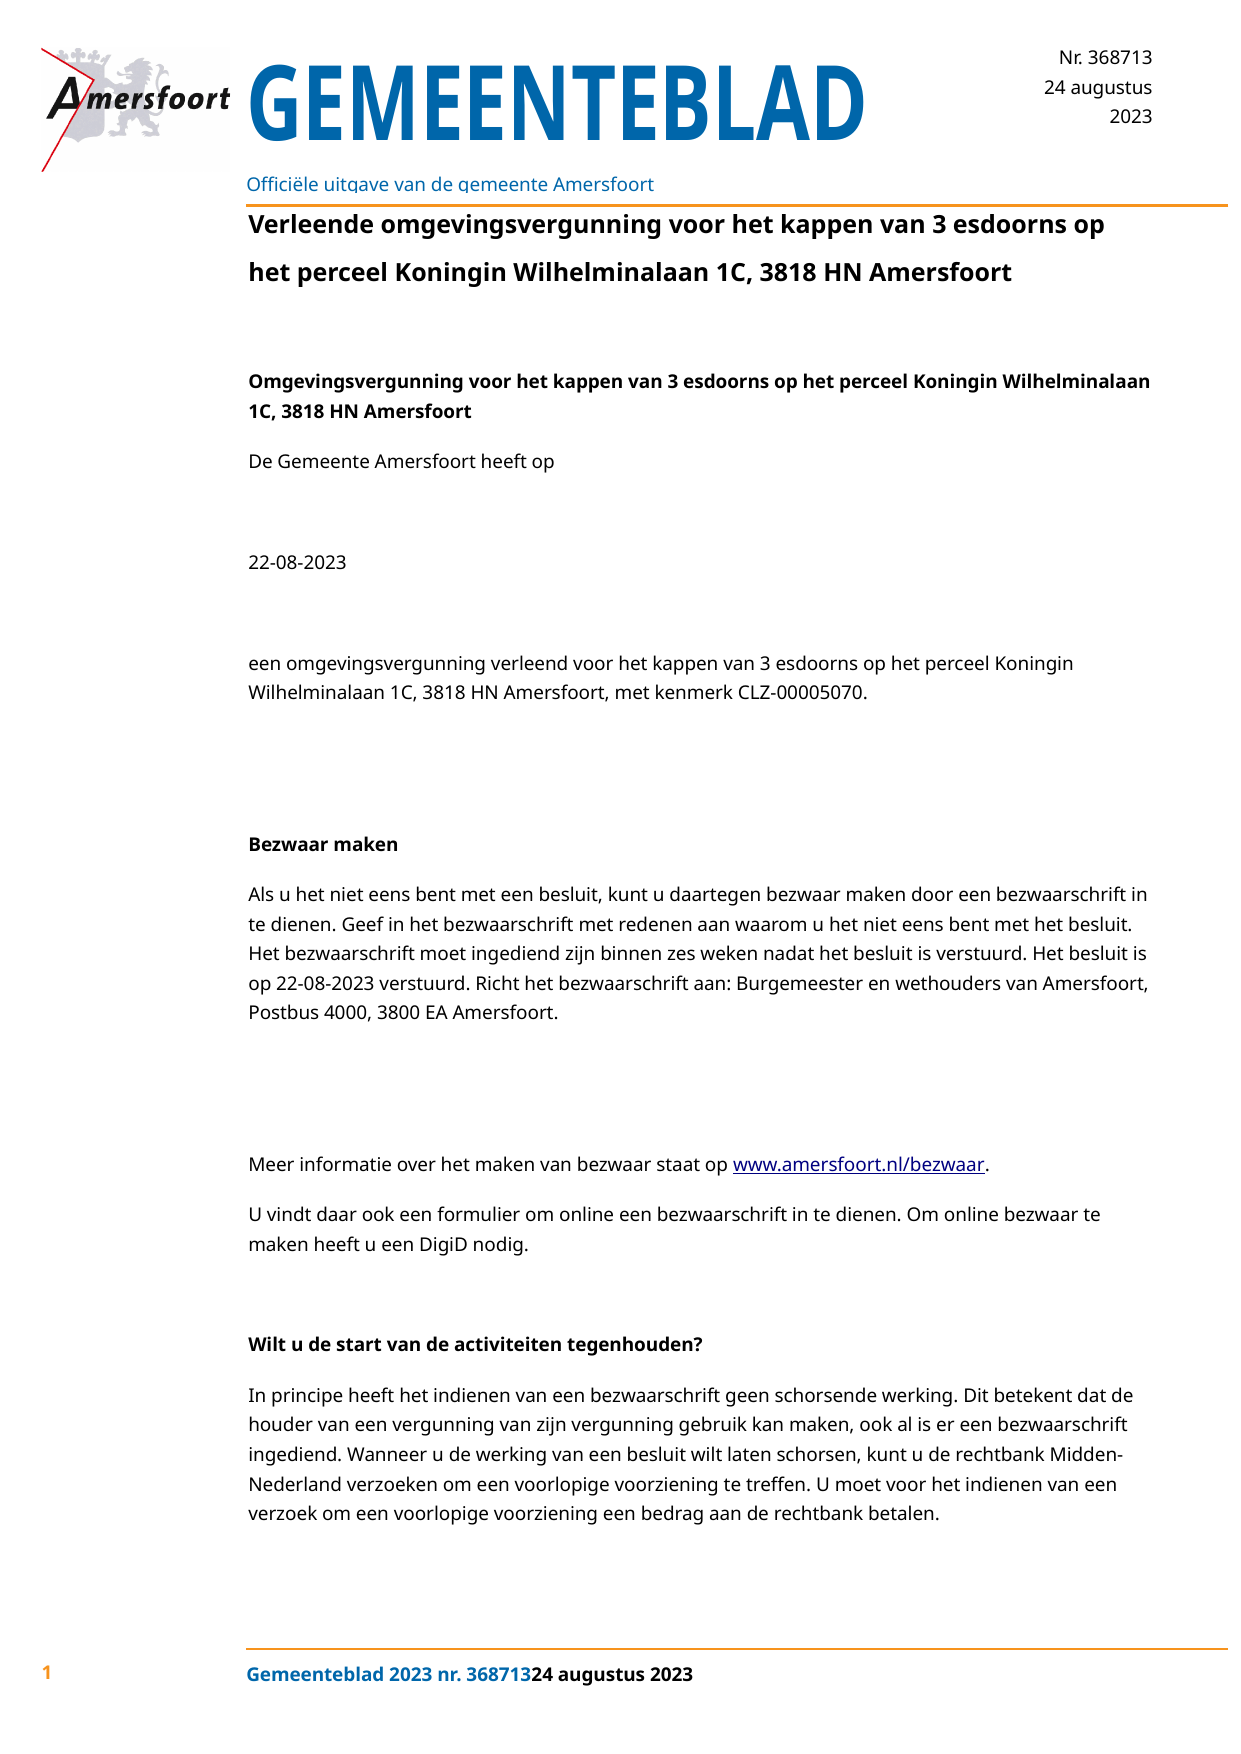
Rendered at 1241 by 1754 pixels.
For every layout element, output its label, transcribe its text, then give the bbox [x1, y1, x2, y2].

text 22-08-2023 [248, 549, 1152, 575]
text Meer informatie over het maken van bezwaar staat op www.amersfoort.nl/bezwaar. [248, 1151, 1152, 1177]
picture [41, 47, 231, 172]
text De Gemeente Amersfoort heeft op [248, 448, 1152, 474]
text Omgevingsvergunning voor het kappen van 3 esdoorns op het perceel Koningin Wilhelminalaan 1C, 3818 HN Amersfoort [248, 368, 1152, 424]
text Als u het niet eens bent met een besluit, kunt u daartegen bezwaar maken door een bezwaarschrift in te dienen. Geef in het bezwaarschrift met redenen aan waarom u het niet eens bent met het besluit. Het bezwaarschrift moet ingediend zijn binnen zes weken nadat het besluit is verstuurd. Het besluit is op 22-08-2023 verstuurd. Richt het bezwaarschrift aan: Burgemeester en wethouders van Amersfoort, Postbus 4000, 3800 EA Amersfoort. [248, 881, 1152, 1025]
text In principe heeft het indienen van een bezwaarschrift geen schorsende werking. Dit betekent dat de houder van een vergunning van zijn vergunning gebruik kan maken, ook al is er een bezwaarschrift ingediend. Wanneer u de werking van een besluit wilt laten schorsen, kunt u de rechtbank Midden-Nederland verzoeken om een voorlopige voorziening te treffen. U moet voor het indienen van een verzoek om een voorlopige voorziening een bedrag aan de rechtbank betalen. [248, 1382, 1152, 1526]
text U vindt daar ook een formulier om online een bezwaarschrift in te dienen. Om online bezwaar te maken heeft u een DigiD nodig. [248, 1201, 1152, 1257]
text een omgevingsvergunning verleend voor het kappen van 3 esdoorns op het perceel Koningin Wilhelminalaan 1C, 3818 HN Amersfoort, met kenmerk CLZ-00005070. [248, 650, 1152, 705]
text Bezwaar maken [248, 831, 1152, 857]
text Wilt u de start van de activiteiten tegenhouden? [248, 1332, 1152, 1357]
text Verleende omgevingsvergunning voor het kappen van 3 esdoorns op het perceel Koningin Wilhelminalaan 1C, 3818 HN Amersfoort [248, 207, 1152, 288]
